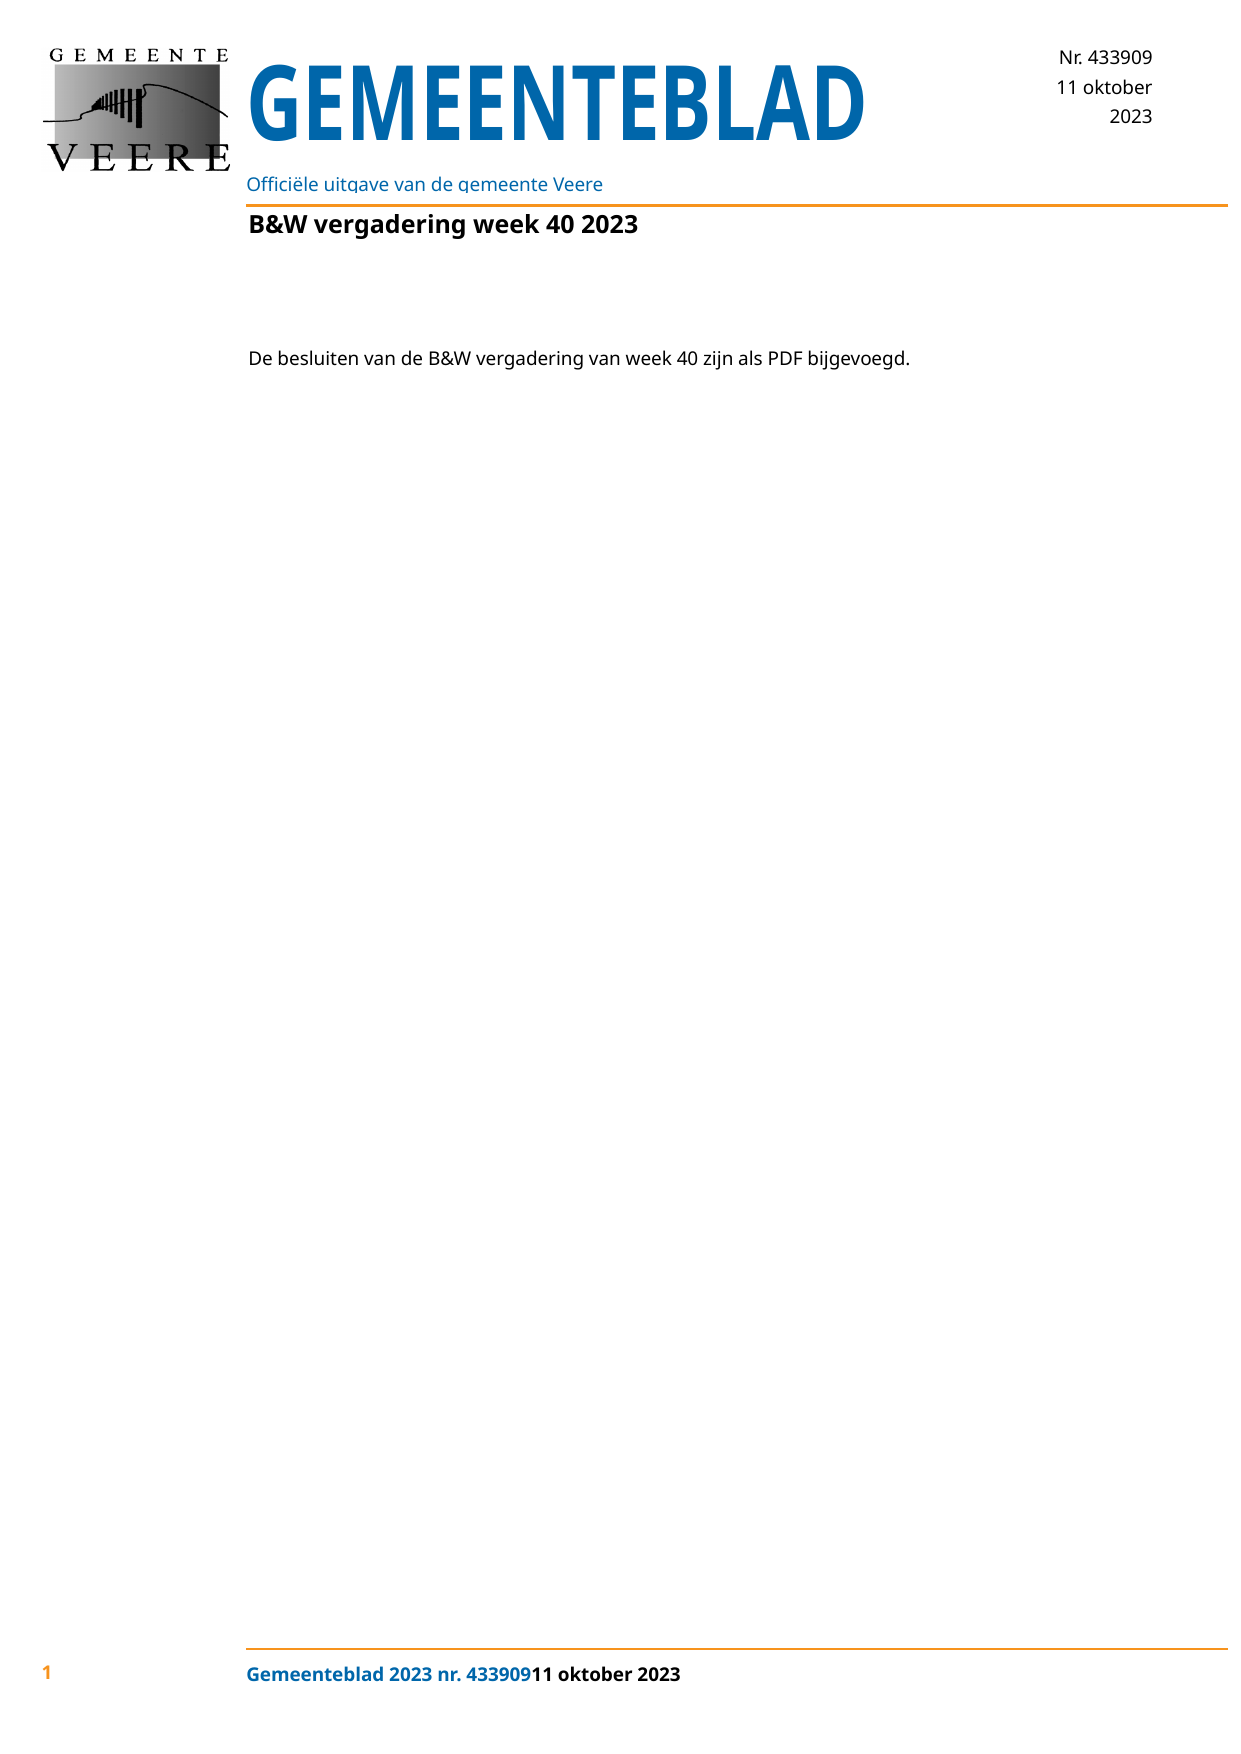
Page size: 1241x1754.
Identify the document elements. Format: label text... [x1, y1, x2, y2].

picture [41, 47, 231, 172]
text B&W vergadering week 40 2023 [248, 207, 1152, 241]
text De besluiten van de B&W vergadering van week 40 zijn als PDF bijgevoegd. [248, 345, 1152, 371]
